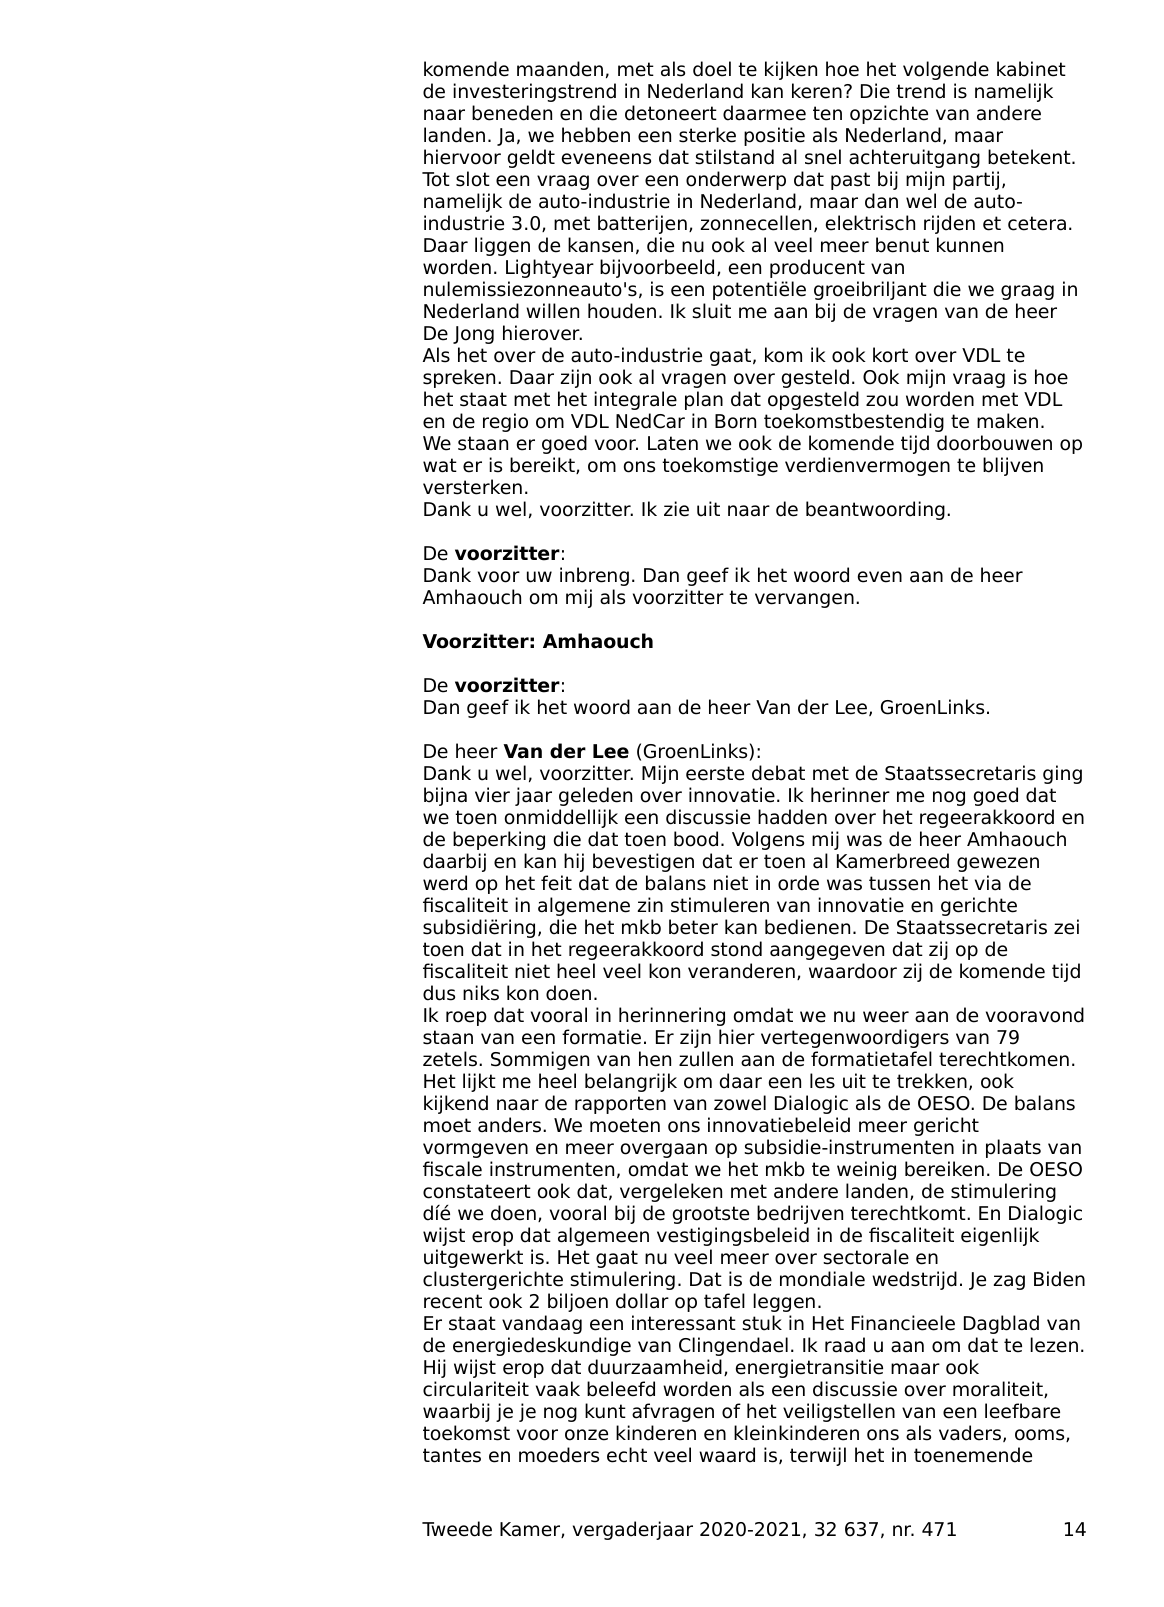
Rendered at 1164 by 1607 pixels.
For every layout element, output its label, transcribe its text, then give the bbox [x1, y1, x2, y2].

text Er staat vandaag een interessant stuk in Het Financieele Dagblad van de energiedeskundige van Clingendael. Ik raad u aan om dat te lezen. Hij wijst erop dat duurzaamheid, energietransitie maar ook circulariteit vaak beleefd worden als een discussie over moraliteit, waarbij je je nog kunt afvragen of het veiligstellen van een leefbare toekomst voor onze kinderen en kleinkinderen ons als vaders, ooms, tantes en moeders echt veel waard is, terwijl het in toenemende [422, 1313, 1087, 1467]
text De heer Van der Lee (GroenLinks): [422, 741, 1087, 763]
text Dank u wel, voorzitter. Ik zie uit naar de beantwoording. [422, 499, 1087, 521]
text Dank voor uw inbreng. Dan geef ik het woord even aan de heer Amhaouch om mij als voorzitter te vervangen. [422, 565, 1087, 609]
text We staan er goed voor. Laten we ook de komende tijd doorbouwen op wat er is bereikt, om ons toekomstige verdienvermogen te blijven versterken. [422, 433, 1087, 499]
text Tot slot een vraag over een onderwerp dat past bij mijn partij, namelijk de auto-industrie in Nederland, maar dan wel de auto-industrie 3.0, met batterijen, zonnecellen, elektrisch rijden et cetera. Daar liggen de kansen, die nu ook al veel meer benut kunnen worden. Lightyear bijvoorbeeld, een producent van nulemissiezonneauto's, is een potentiële groeibriljant die we graag in Nederland willen houden. Ik sluit me aan bij de vragen van de heer De Jong hierover. [422, 169, 1087, 345]
text De voorzitter: [422, 675, 1087, 697]
text Dan geef ik het woord aan de heer Van der Lee, GroenLinks. [422, 697, 1087, 719]
text De voorzitter: [422, 543, 1087, 565]
text Als het over de auto-industrie gaat, kom ik ook kort over VDL te spreken. Daar zijn ook al vragen over gesteld. Ook mijn vraag is hoe het staat met het integrale plan dat opgesteld zou worden met VDL en de regio om VDL NedCar in Born toekomstbestendig te maken. [422, 345, 1087, 433]
text komende maanden, met als doel te kijken hoe het volgende kabinet de investeringstrend in Nederland kan keren? Die trend is namelijk naar beneden en die detoneert daarmee ten opzichte van andere landen. Ja, we hebben een sterke positie als Nederland, maar hiervoor geldt eveneens dat stilstand al snel achteruitgang betekent. [422, 59, 1087, 169]
text Dank u wel, voorzitter. Mijn eerste debat met de Staatssecretaris ging bijna vier jaar geleden over innovatie. Ik herinner me nog goed dat we toen onmiddellijk een discussie hadden over het regeerakkoord en de beperking die dat toen bood. Volgens mij was de heer Amhaouch daarbij en kan hij bevestigen dat er toen al Kamerbreed gewezen werd op het feit dat de balans niet in orde was tussen het via de fiscaliteit in algemene zin stimuleren van innovatie en gerichte subsidiëring, die het mkb beter kan bedienen. De Staatssecretaris zei toen dat in het regeerakkoord stond aangegeven dat zij op de fiscaliteit niet heel veel kon veranderen, waardoor zij de komende tijd dus niks kon doen. [422, 763, 1087, 1005]
subtitle Voorzitter: Amhaouch [422, 631, 1087, 653]
text Ik roep dat vooral in herinnering omdat we nu weer aan de vooravond staan van een formatie. Er zijn hier vertegenwoordigers van 79 zetels. Sommigen van hen zullen aan de formatietafel terechtkomen. Het lijkt me heel belangrijk om daar een les uit te trekken, ook kijkend naar de rapporten van zowel Dialogic als de OESO. De balans moet anders. We moeten ons innovatiebeleid meer gericht vormgeven en meer overgaan op subsidie-instrumenten in plaats van fiscale instrumenten, omdat we het mkb te weinig bereiken. De OESO constateert ook dat, vergeleken met andere landen, de stimulering díé we doen, vooral bij de grootste bedrijven terechtkomt. En Dialogic wijst erop dat algemeen vestigingsbeleid in de fiscaliteit eigenlijk uitgewerkt is. Het gaat nu veel meer over sectorale en clustergerichte stimulering. Dat is de mondiale wedstrijd. Je zag Biden recent ook 2 biljoen dollar op tafel leggen. [422, 1005, 1087, 1313]
